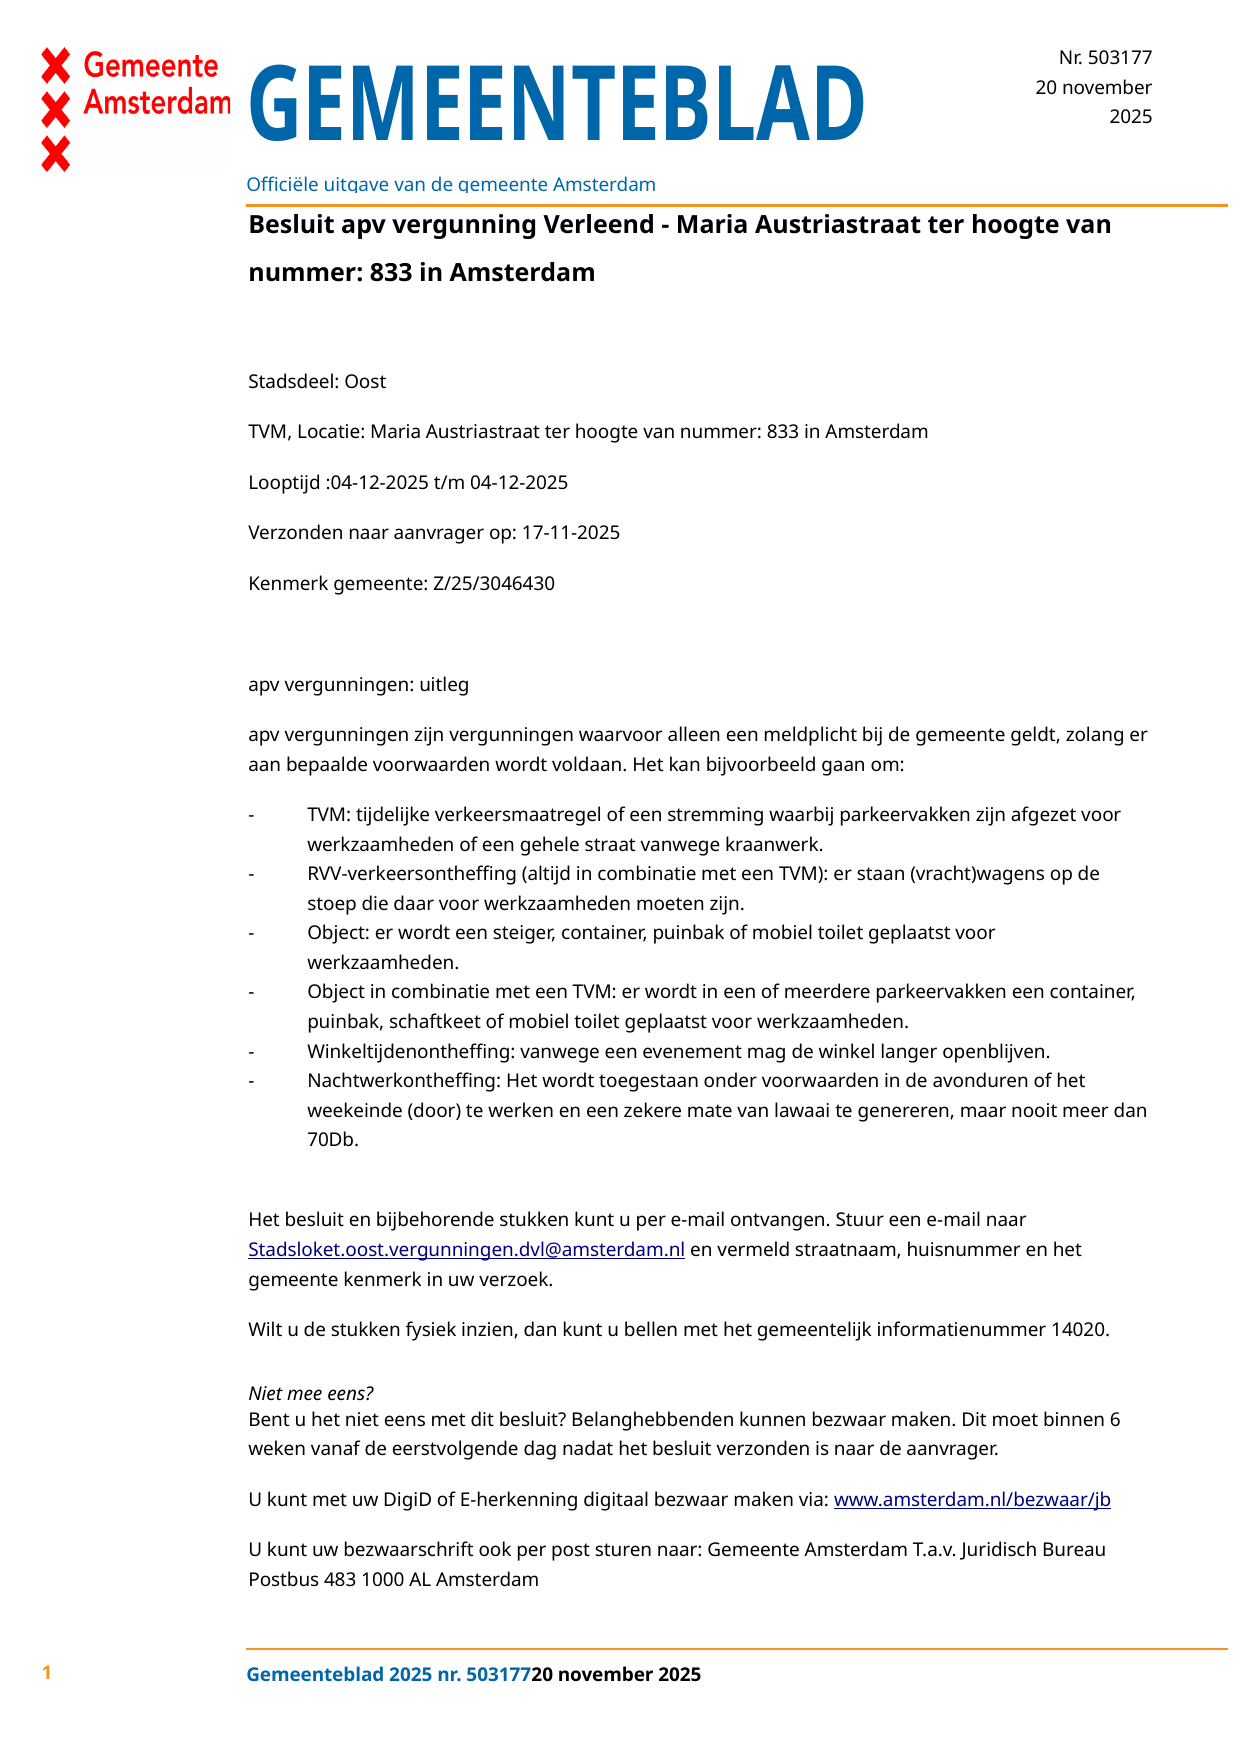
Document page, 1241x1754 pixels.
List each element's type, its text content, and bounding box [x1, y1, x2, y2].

text U kunt uw bezwaarschrift ook per post sturen naar: Gemeente Amsterdam T.a.v. Juridisch Bureau Postbus 483 1000 AL Amsterdam [248, 1536, 1152, 1592]
list Nachtwerkontheffing: Het wordt toegestaan onder voorwaarden in de avonduren of het weekeinde (door) te werken en een zekere mate van lawaai te genereren, maar nooit meer dan 70Db. [248, 1067, 1152, 1152]
picture [41, 47, 231, 172]
text Kenmerk gemeente: Z/25/3046430 [248, 570, 1152, 596]
list RVV-verkeersontheffing (altijd in combinatie met een TVM): er staan (vracht)wagens op de stoep die daar voor werkzaamheden moeten zijn. [248, 860, 1152, 916]
text apv vergunningen: uitleg [248, 671, 1152, 697]
text Wilt u de stukken fysiek inzien, dan kunt u bellen met het gemeentelijk informatienummer 14020. [248, 1316, 1152, 1342]
text TVM, Locatie: Maria Austriastraat ter hoogte van nummer: 833 in Amsterdam [248, 419, 1152, 444]
text apv vergunningen zijn vergunningen waarvoor alleen een meldplicht bij de gemeente geldt, zolang er aan bepaalde voorwaarden wordt voldaan. Het kan bijvoorbeeld gaan om: [248, 721, 1152, 777]
list TVM: tijdelijke verkeersmaatregel of een stremming waarbij parkeervakken zijn afgezet voor werkzaamheden of een gehele straat vanwege kraanwerk. [248, 801, 1152, 857]
text Stadsdeel: Oost [248, 368, 1152, 394]
list Object: er wordt een steiger, container, puinbak of mobiel toilet geplaatst voor werkzaamheden. [248, 919, 1152, 975]
text U kunt met uw DigiD of E-herkenning digitaal bezwaar maken via: www.amsterdam.nl/bezwaar/jb [248, 1486, 1152, 1512]
text Het besluit en bijbehorende stukken kunt u per e-mail ontvangen. Stuur een e-mail naar Stadsloket.oost.vergunningen.dvl@amsterdam.nl en vermeld straatnaam, huisnummer en het gemeente kenmerk in uw verzoek. [248, 1207, 1152, 1292]
text Besluit apv vergunning Verleend - Maria Austriastraat ter hoogte van nummer: 833 in Amsterdam [248, 207, 1152, 288]
text Bent u het niet eens met dit besluit? Belanghebbenden kunnen bezwaar maken. Dit moet binnen 6 weken vanaf de eerstvolgende dag nadat het besluit verzonden is naar de aanvrager. [248, 1406, 1152, 1461]
text Niet mee eens? [248, 1380, 1152, 1406]
list Winkeltijdenontheffing: vanwege een evenement mag de winkel langer openblijven. [248, 1038, 1152, 1064]
list Object in combinatie met een TVM: er wordt in een of meerdere parkeervakken een container, puinbak, schaftkeet of mobiel toilet geplaatst voor werkzaamheden. [248, 979, 1152, 1034]
text Looptijd :04-12-2025 t/m 04-12-2025 [248, 469, 1152, 495]
text Verzonden naar aanvrager op: 17-11-2025 [248, 519, 1152, 545]
